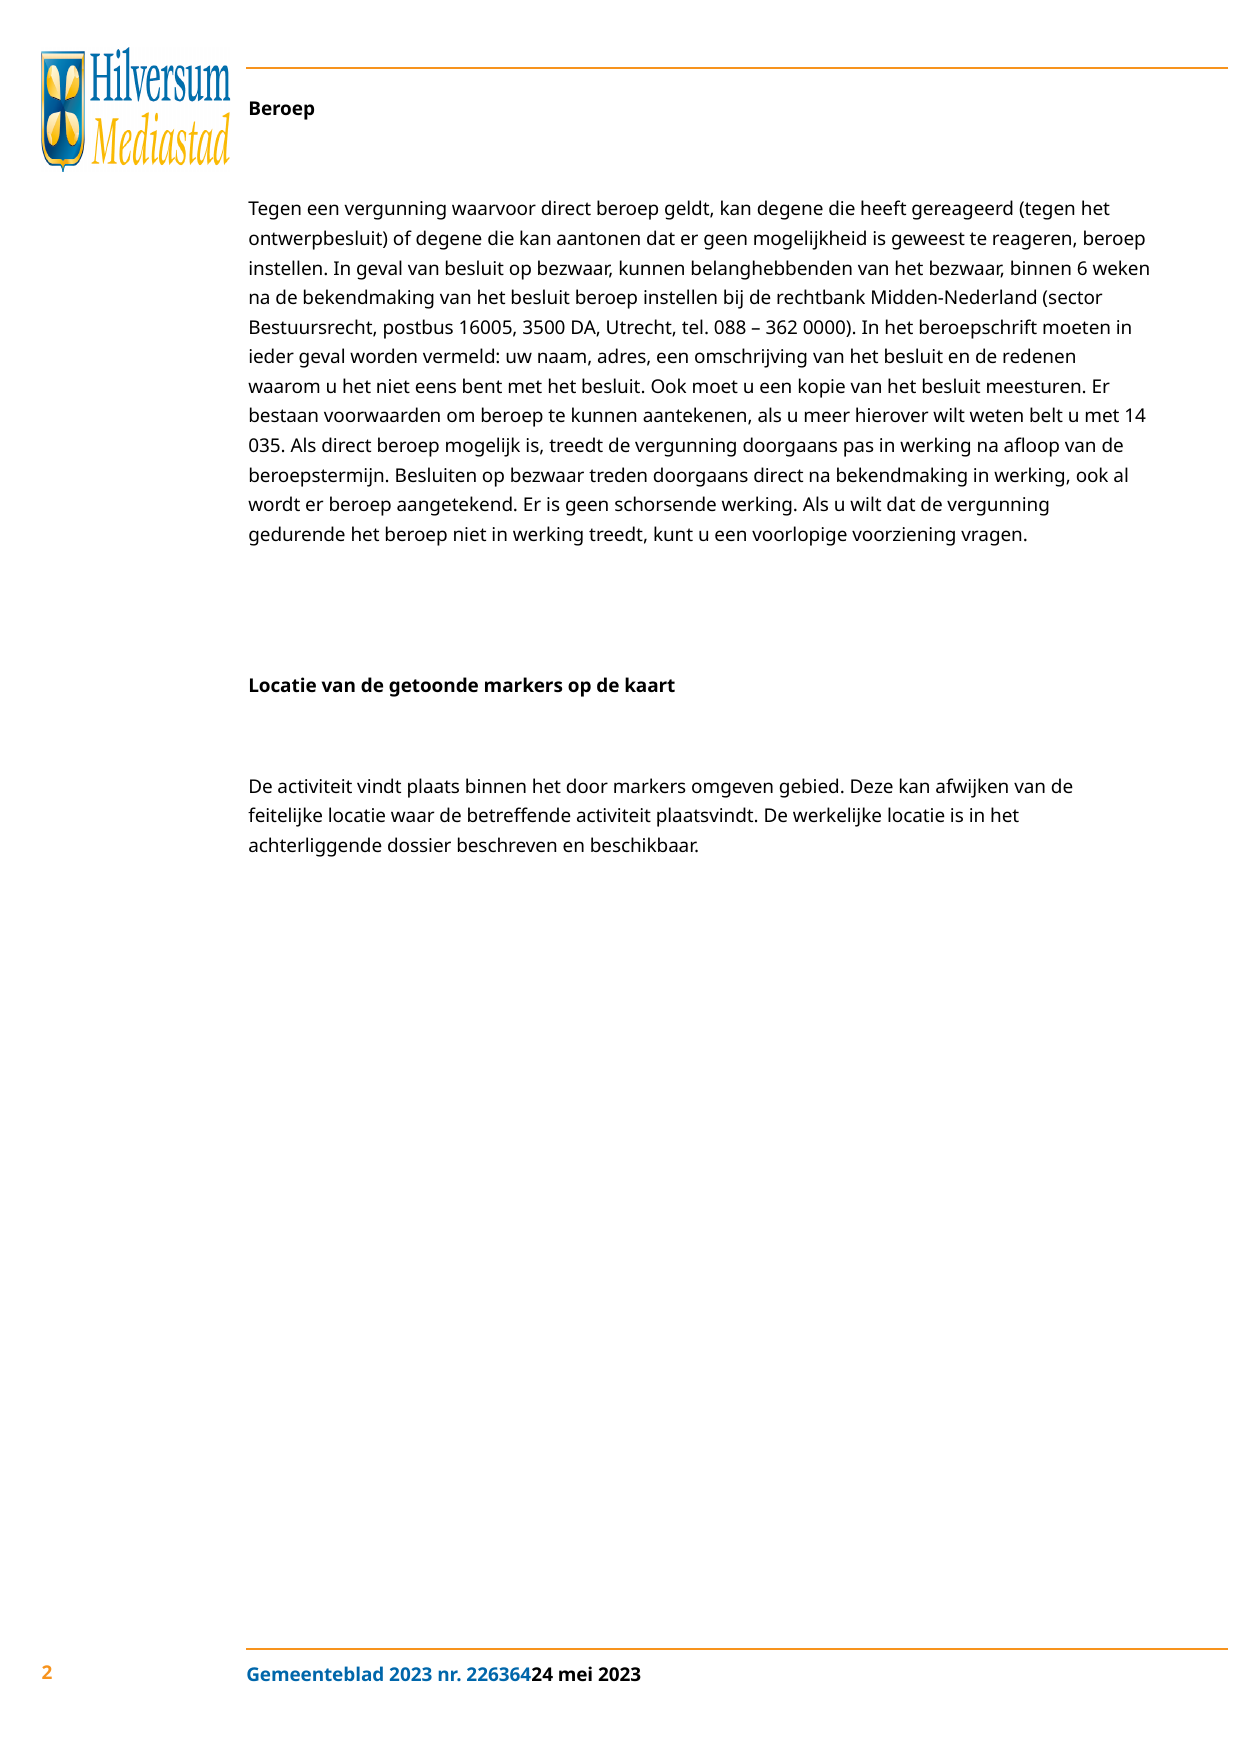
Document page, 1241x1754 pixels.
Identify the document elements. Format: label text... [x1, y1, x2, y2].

text Tegen een vergunning waarvoor direct beroep geldt, kan degene die heeft gereageerd (tegen het ontwerpbesluit) of degene die kan aantonen dat er geen mogelijkheid is geweest te reageren, beroep instellen. In geval van besluit op bezwaar, kunnen belanghebbenden van het bezwaar, binnen 6 weken na de bekendmaking van het besluit beroep instellen bij de rechtbank Midden-Nederland (sector Bestuursrecht, postbus 16005, 3500 DA, Utrecht, tel. 088 – 362 0000). In het beroepschrift moeten in ieder geval worden vermeld: uw naam, adres, een omschrijving van het besluit en de redenen waarom u het niet eens bent met het besluit. Ook moet u een kopie van het besluit meesturen. Er bestaan voorwaarden om beroep te kunnen aantekenen, als u meer hierover wilt weten belt u met 14 035. Als direct beroep mogelijk is, treedt de vergunning doorgaans pas in werking na afloop van de beroepstermijn. Besluiten op bezwaar treden doorgaans direct na bekendmaking in werking, ook al wordt er beroep aangetekend. Er is geen schorsende werking. Als u wilt dat de vergunning gedurende het beroep niet in werking treedt, kunt u een voorlopige voorziening vragen. [248, 196, 1152, 547]
text De activiteit vindt plaats binnen het door markers omgeven gebied. Deze kan afwijken van de feitelijke locatie waar de betreffende activiteit plaatsvindt. De werkelijke locatie is in het achterliggende dossier beschreven en beschikbaar. [248, 773, 1152, 858]
picture [41, 47, 231, 172]
text Locatie van de getoonde markers op de kaart [248, 672, 1152, 698]
text Beroep [248, 95, 1152, 121]
